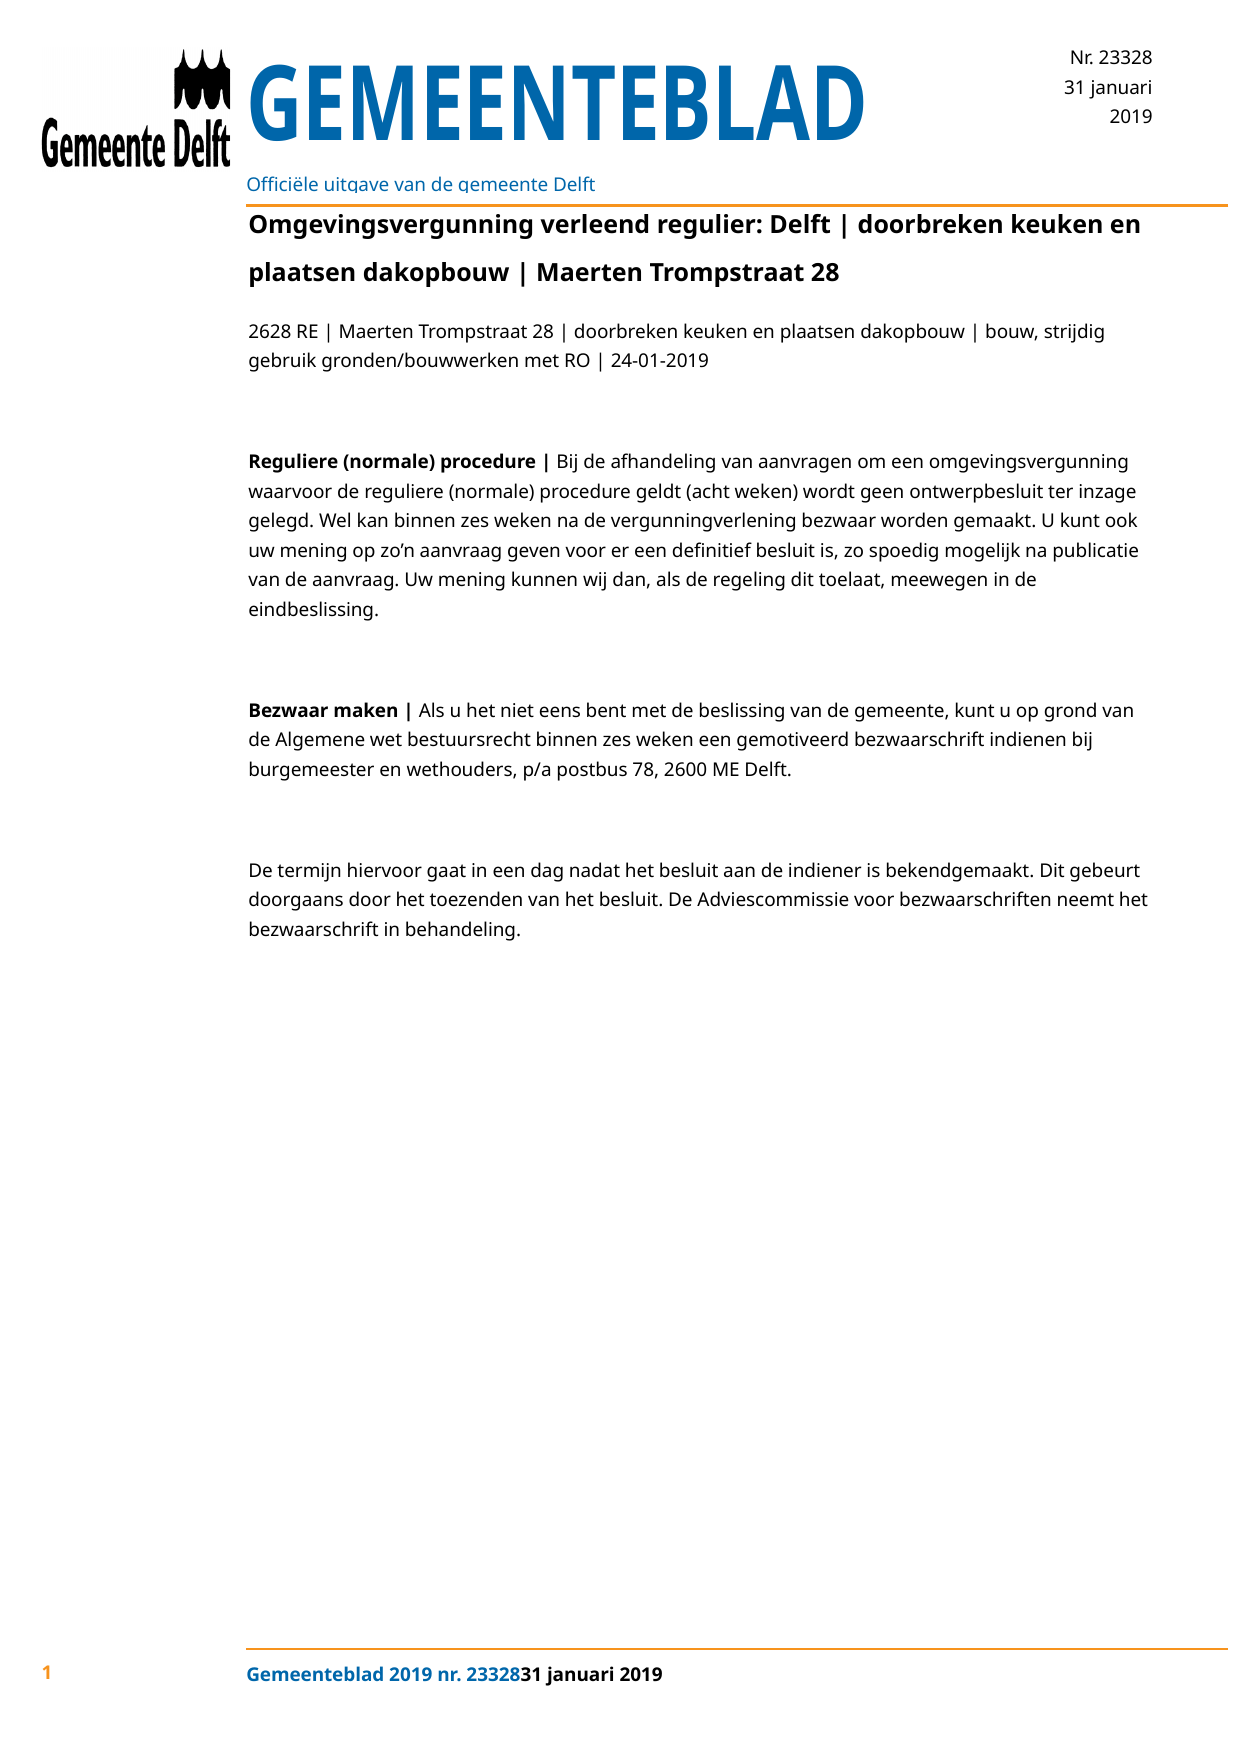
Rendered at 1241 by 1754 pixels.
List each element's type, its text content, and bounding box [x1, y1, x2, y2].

picture [41, 47, 231, 172]
text 2628 RE | Maerten Trompstraat 28 | doorbreken keuken en plaatsen dakopbouw | bouw, strijdig gebruik gronden/bouwwerken met RO | 24-01-2019 [248, 318, 1152, 373]
text Omgevingsvergunning verleend regulier: Delft | doorbreken keuken en plaatsen dakopbouw | Maerten Trompstraat 28 [248, 207, 1152, 288]
text De termijn hiervoor gaat in een dag nadat het besluit aan de indiener is bekendgemaakt. Dit gebeurt doorgaans door het toezenden van het besluit. De Adviescommissie voor bezwaarschriften neemt het bezwaarschrift in behandeling. [248, 857, 1152, 942]
text Bezwaar maken | Als u het niet eens bent met de beslissing van de gemeente, kunt u op grond van de Algemene wet bestuursrecht binnen zes weken een gemotiveerd bezwaarschrift indienen bij burgemeester en wethouders, p/a postbus 78, 2600 ME Delft. [248, 697, 1152, 782]
text Reguliere (normale) procedure | Bij de afhandeling van aanvragen om een omgevingsvergunning waarvoor de reguliere (normale) procedure geldt (acht weken) wordt geen ontwerpbesluit ter inzage gelegd. Wel kan binnen zes weken na de vergunningverlening bezwaar worden gemaakt. U kunt ook uw mening op zo’n aanvraag geven voor er een definitief besluit is, zo spoedig mogelijk na publicatie van de aanvraag. Uw mening kunnen wij dan, als de regeling dit toelaat, meewegen in de eindbeslissing. [248, 448, 1152, 622]
